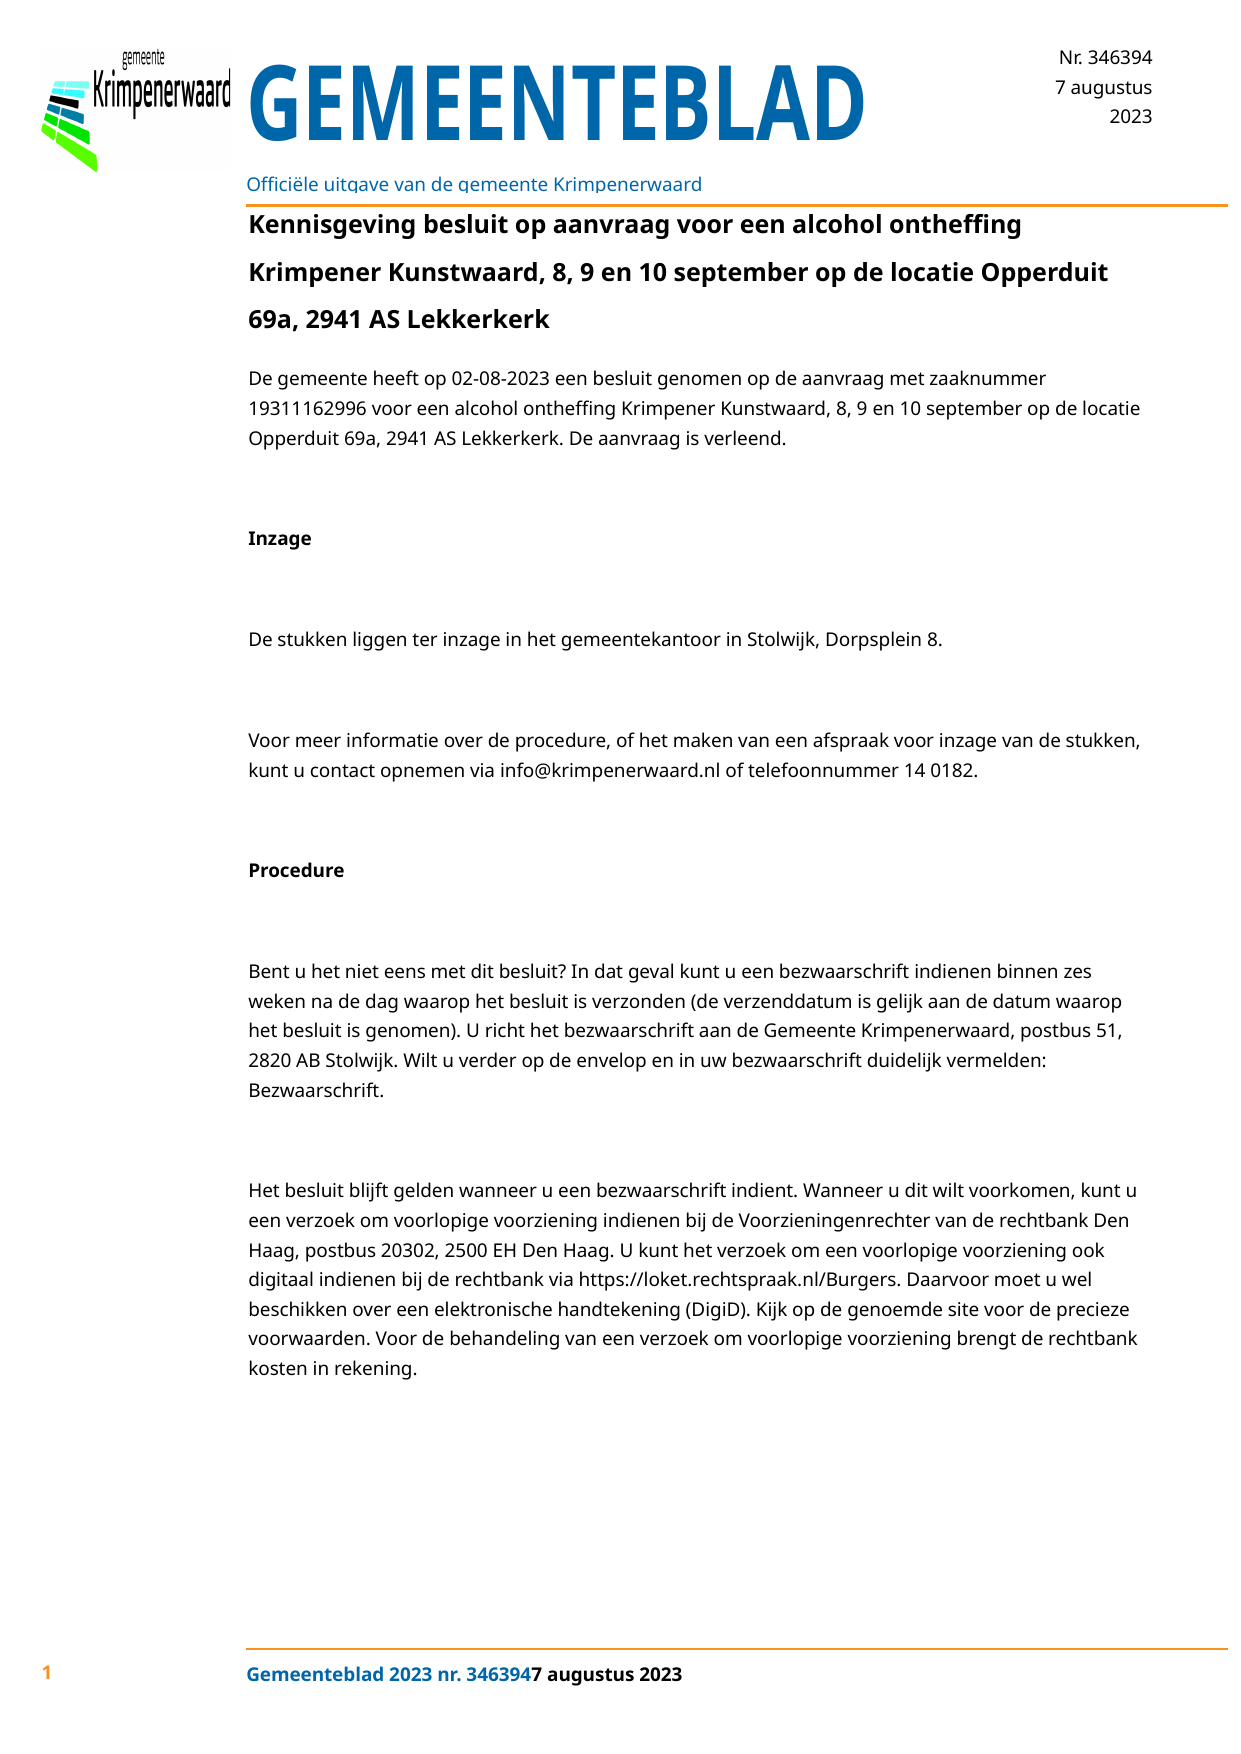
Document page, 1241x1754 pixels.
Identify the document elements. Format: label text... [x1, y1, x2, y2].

picture [41, 47, 231, 172]
text Inzage [248, 526, 1152, 551]
text Het besluit blijft gelden wanneer u een bezwaarschrift indient. Wanneer u dit wilt voorkomen, kunt u een verzoek om voorlopige voorziening indienen bij de Voorzieningenrechter van de rechtbank Den Haag, postbus 20302, 2500 EH Den Haag. U kunt het verzoek om een voorlopige voorziening ook digitaal indienen bij de rechtbank via https://loket.rechtspraak.nl/Burgers. Daarvoor moet u wel beschikken over een elektronische handtekening (DigiD). Kijk op de genoemde site voor de precieze voorwaarden. Voor de behandeling van een verzoek om voorlopige voorziening brengt de rechtbank kosten in rekening. [248, 1178, 1152, 1381]
text Voor meer informatie over de procedure, of het maken van een afspraak voor inzage van de stukken, kunt u contact opnemen via info@krimpenerwaard.nl of telefoonnummer 14 0182. [248, 727, 1152, 782]
text De stukken liggen ter inzage in het gemeentekantoor in Stolwijk, Dorpsplein 8. [248, 626, 1152, 652]
text Kennisgeving besluit op aanvraag voor een alcohol ontheffing Krimpener Kunstwaard, 8, 9 en 10 september op de locatie Opperduit 69a, 2941 AS Lekkerkerk [248, 207, 1152, 336]
text Bent u het niet eens met dit besluit? In dat geval kunt u een bezwaarschrift indienen binnen zes weken na de dag waarop het besluit is verzonden (de verzenddatum is gelijk aan de datum waarop het besluit is genomen). U richt het bezwaarschrift aan de Gemeente Krimpenerwaard, postbus 51, 2820 AB Stolwijk. Wilt u verder op de envelop en in uw bezwaarschrift duidelijk vermelden: Bezwaarschrift. [248, 958, 1152, 1102]
text Procedure [248, 858, 1152, 883]
text De gemeente heeft op 02-08-2023 een besluit genomen op de aanvraag met zaaknummer 19311162996 voor een alcohol ontheffing Krimpener Kunstwaard, 8, 9 en 10 september op de locatie Opperduit 69a, 2941 AS Lekkerkerk. De aanvraag is verleend. [248, 366, 1152, 450]
